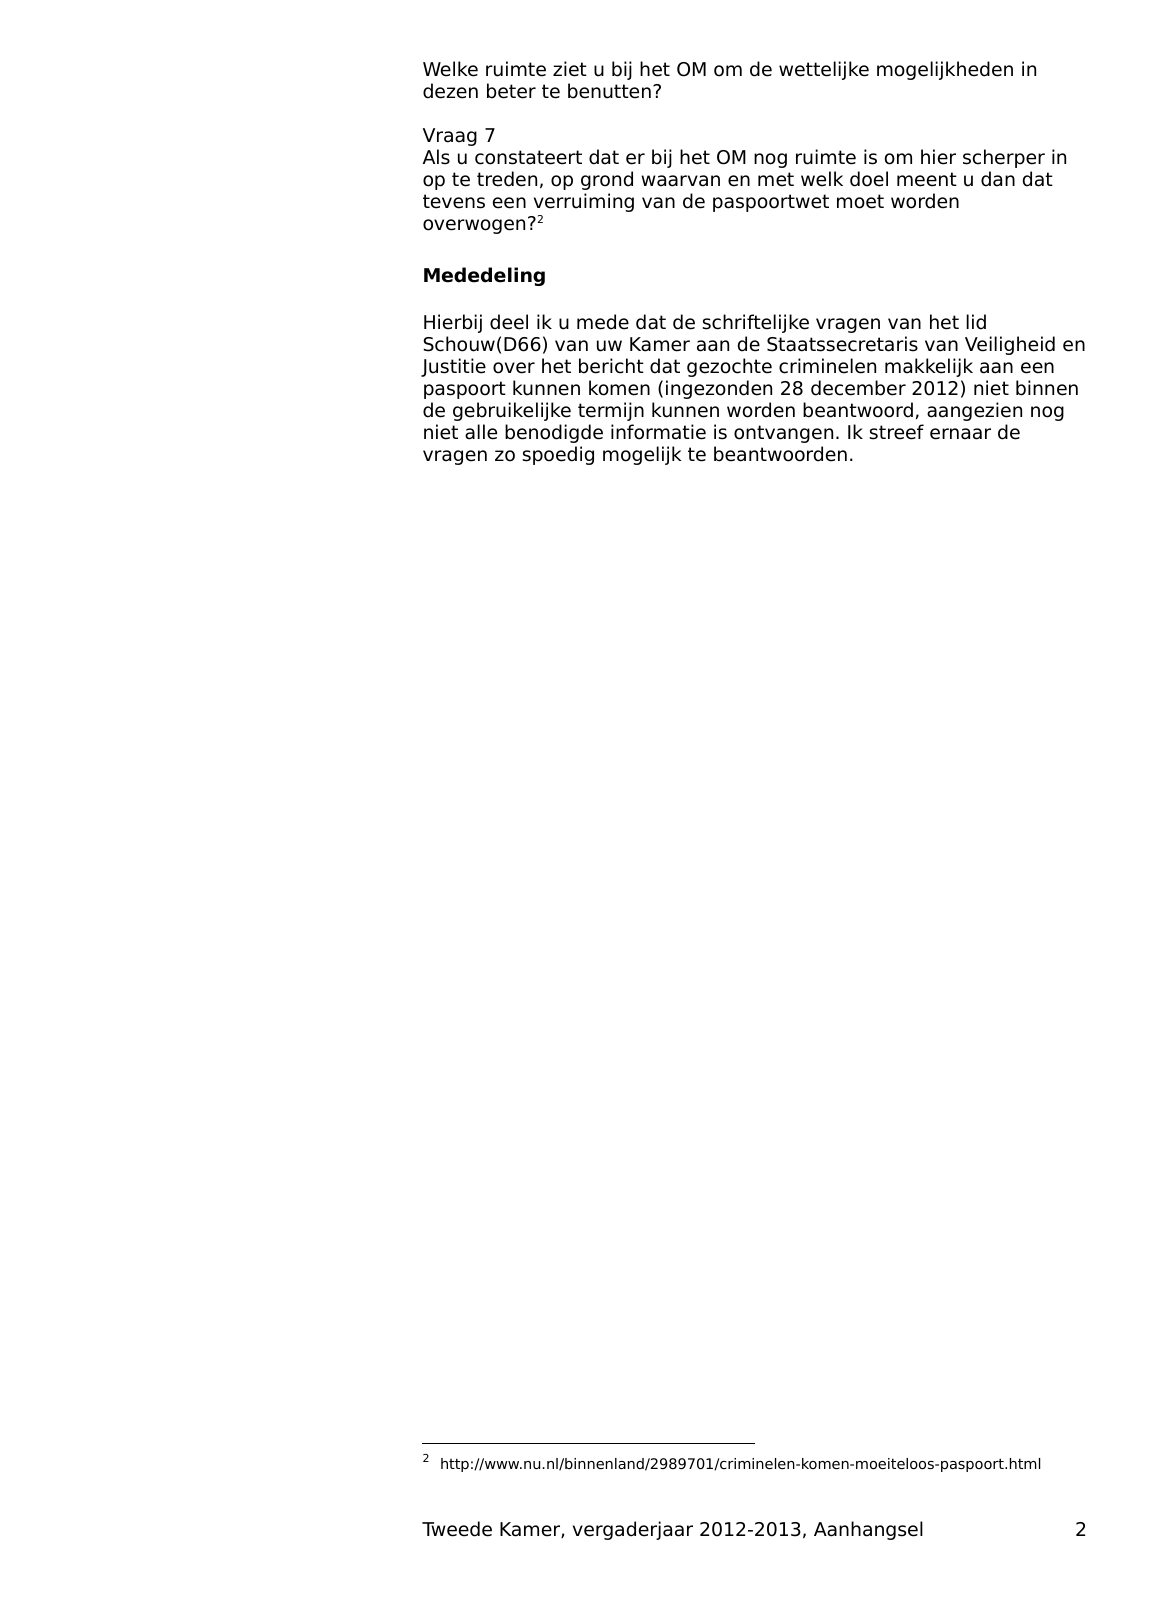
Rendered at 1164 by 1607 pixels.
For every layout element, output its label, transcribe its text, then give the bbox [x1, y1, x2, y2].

text Vraag 7 [422, 125, 1087, 147]
subtitle Mededeling [422, 265, 1087, 287]
text http://www.nu.nl/binnenland/2989701/criminelen-komen-moeiteloos-paspoort.html [422, 1452, 1087, 1474]
text Welke ruimte ziet u bij het OM om de wettelijke mogelijkheden in dezen beter te benutten? [422, 59, 1087, 103]
text Als u constateert dat er bij het OM nog ruimte is om hier scherper in op te treden, op grond waarvan en met welk doel meent u dan dat tevens een verruiming van de paspoortwet moet worden overwogen? [422, 147, 1087, 235]
text Hierbij deel ik u mede dat de schriftelijke vragen van het lid Schouw(D66) van uw Kamer aan de Staatssecretaris van Veiligheid en Justitie over het bericht dat gezochte criminelen makkelijk aan een paspoort kunnen komen (ingezonden 28 december 2012) niet binnen de gebruikelijke termijn kunnen worden beantwoord, aangezien nog niet alle benodigde informatie is ontvangen. Ik streef ernaar de vragen zo spoedig mogelijk te beantwoorden. [422, 312, 1087, 466]
